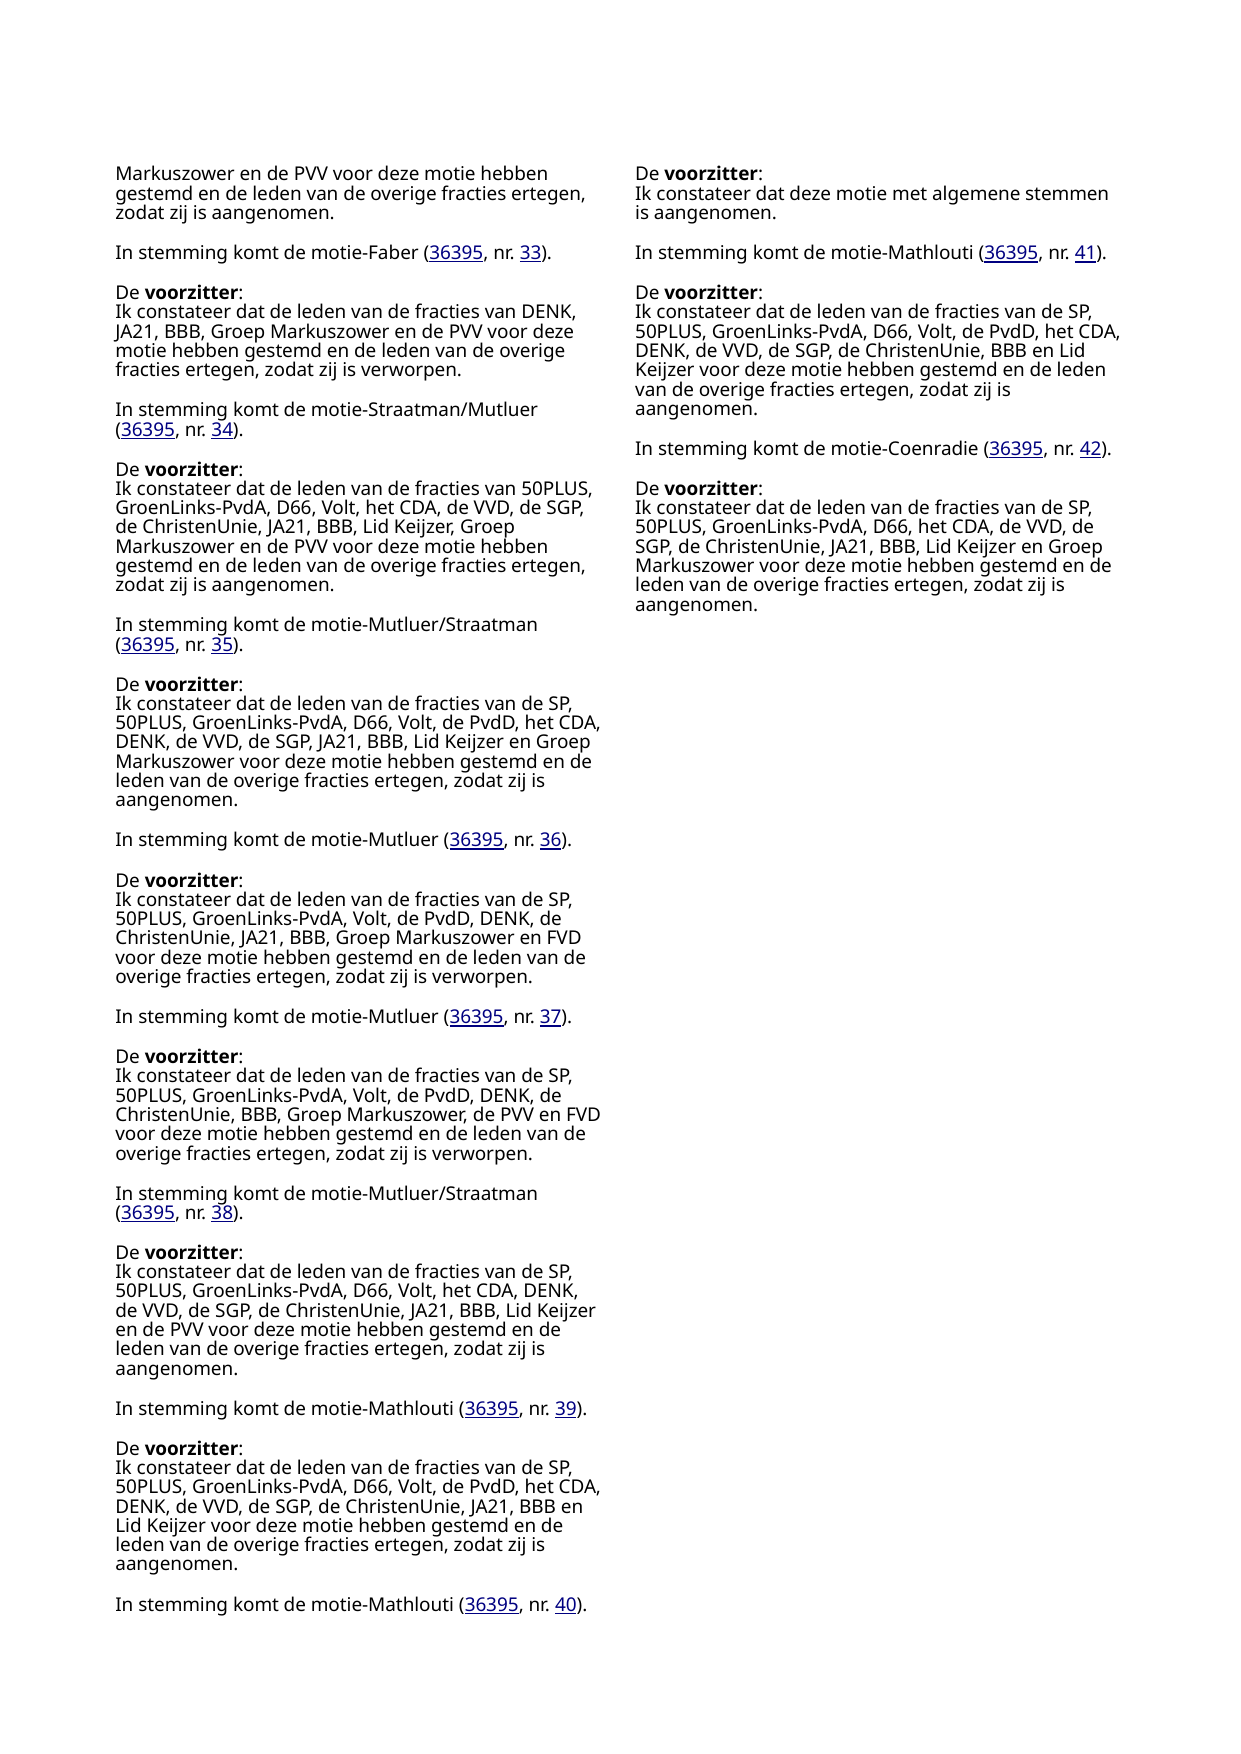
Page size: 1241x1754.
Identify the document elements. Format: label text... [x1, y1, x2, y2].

text De voorzitter: [115, 676, 605, 695]
text Ik constateer dat de leden van de fracties van de SP, 50PLUS, GroenLinks-PvdA, D66, Volt, de PvdD, het CDA, DENK, de VVD, de SGP, de ChristenUnie, JA21, BBB en Lid Keijzer voor deze motie hebben gestemd en de leden van de overige fracties ertegen, zodat zij is aangenomen. [115, 1459, 605, 1575]
text Ik constateer dat de leden van de fracties van DENK, JA21, BBB, Groep Markuszower en de PVV voor deze motie hebben gestemd en de leden van de overige fracties ertegen, zodat zij is verworpen. [115, 303, 605, 380]
text In stemming komt de motie-Mutluer (36395, nr. 37). [115, 1008, 605, 1027]
text De voorzitter: [115, 461, 605, 480]
text De voorzitter: [635, 480, 1125, 499]
text Ik constateer dat de leden van de fracties van de SP, 50PLUS, GroenLinks-PvdA, Volt, de PvdD, DENK, de ChristenUnie, JA21, BBB, Groep Markuszower en FVD voor deze motie hebben gestemd en de leden van de overige fracties ertegen, zodat zij is verworpen. [115, 891, 605, 987]
text In stemming komt de motie-Straatman/Mutluer (36395, nr. 34). [115, 401, 605, 440]
text Ik constateer dat deze motie met algemene stemmen is aangenomen. [635, 185, 1125, 223]
text In stemming komt de motie-Mutluer (36395, nr. 36). [115, 831, 605, 851]
text De voorzitter: [635, 284, 1125, 303]
text De voorzitter: [115, 1440, 605, 1459]
text De voorzitter: [115, 1244, 605, 1263]
text De voorzitter: [635, 165, 1125, 185]
text Ik constateer dat de leden van de fracties van de SP, 50PLUS, GroenLinks-PvdA, D66, Volt, de PvdD, het CDA, DENK, de VVD, de SGP, de ChristenUnie, BBB en Lid Keijzer voor deze motie hebben gestemd en de leden van de overige fracties ertegen, zodat zij is aangenomen. [635, 303, 1125, 419]
text Ik constateer dat de leden van de fracties van de SP, 50PLUS, GroenLinks-PvdA, Volt, de PvdD, DENK, de ChristenUnie, BBB, Groep Markuszower, de PVV en FVD voor deze motie hebben gestemd en de leden van de overige fracties ertegen, zodat zij is verworpen. [115, 1067, 605, 1164]
text Ik constateer dat de leden van de fracties van 50PLUS, GroenLinks-PvdA, D66, Volt, het CDA, de VVD, de SGP, de ChristenUnie, JA21, BBB, Lid Keijzer, Groep Markuszower en de PVV voor deze motie hebben gestemd en de leden van de overige fracties ertegen, zodat zij is aangenomen. [115, 480, 605, 596]
text In stemming komt de motie-Coenradie (36395, nr. 42). [635, 440, 1125, 459]
text In stemming komt de motie-Mutluer/Straatman (36395, nr. 38). [115, 1184, 605, 1223]
text In stemming komt de motie-Mathlouti (36395, nr. 41). [635, 244, 1125, 263]
text Ik constateer dat de leden van de fracties van de SP, 50PLUS, GroenLinks-PvdA, D66, Volt, het CDA, DENK, de VVD, de SGP, de ChristenUnie, JA21, BBB, Lid Keijzer en de PVV voor deze motie hebben gestemd en de leden van de overige fracties ertegen, zodat zij is aangenomen. [115, 1263, 605, 1379]
text Ik constateer dat de leden van de fracties van de SP, 50PLUS, GroenLinks-PvdA, D66, Volt, de PvdD, het CDA, DENK, de VVD, de SGP, JA21, BBB, Lid Keijzer en Groep Markuszower voor deze motie hebben gestemd en de leden van de overige fracties ertegen, zodat zij is aangenomen. [115, 695, 605, 811]
text Ik constateer dat de leden van de fracties van de SP, 50PLUS, GroenLinks-PvdA, D66, het CDA, de VVD, de SGP, de ChristenUnie, JA21, BBB, Lid Keijzer en Groep Markuszower voor deze motie hebben gestemd en de leden van de overige fracties ertegen, zodat zij is aangenomen. [635, 499, 1125, 615]
text In stemming komt de motie-Mathlouti (36395, nr. 40). [115, 1596, 605, 1615]
text In stemming komt de motie-Mutluer/Straatman (36395, nr. 35). [115, 616, 605, 655]
text De voorzitter: [115, 284, 605, 303]
text In stemming komt de motie-Mathlouti (36395, nr. 39). [115, 1400, 605, 1419]
text De voorzitter: [115, 1048, 605, 1067]
text In stemming komt de motie-Faber (36395, nr. 33). [115, 244, 605, 263]
text Markuszower en de PVV voor deze motie hebben gestemd en de leden van de overige fracties ertegen, zodat zij is aangenomen. [115, 165, 605, 223]
text De voorzitter: [115, 872, 605, 891]
